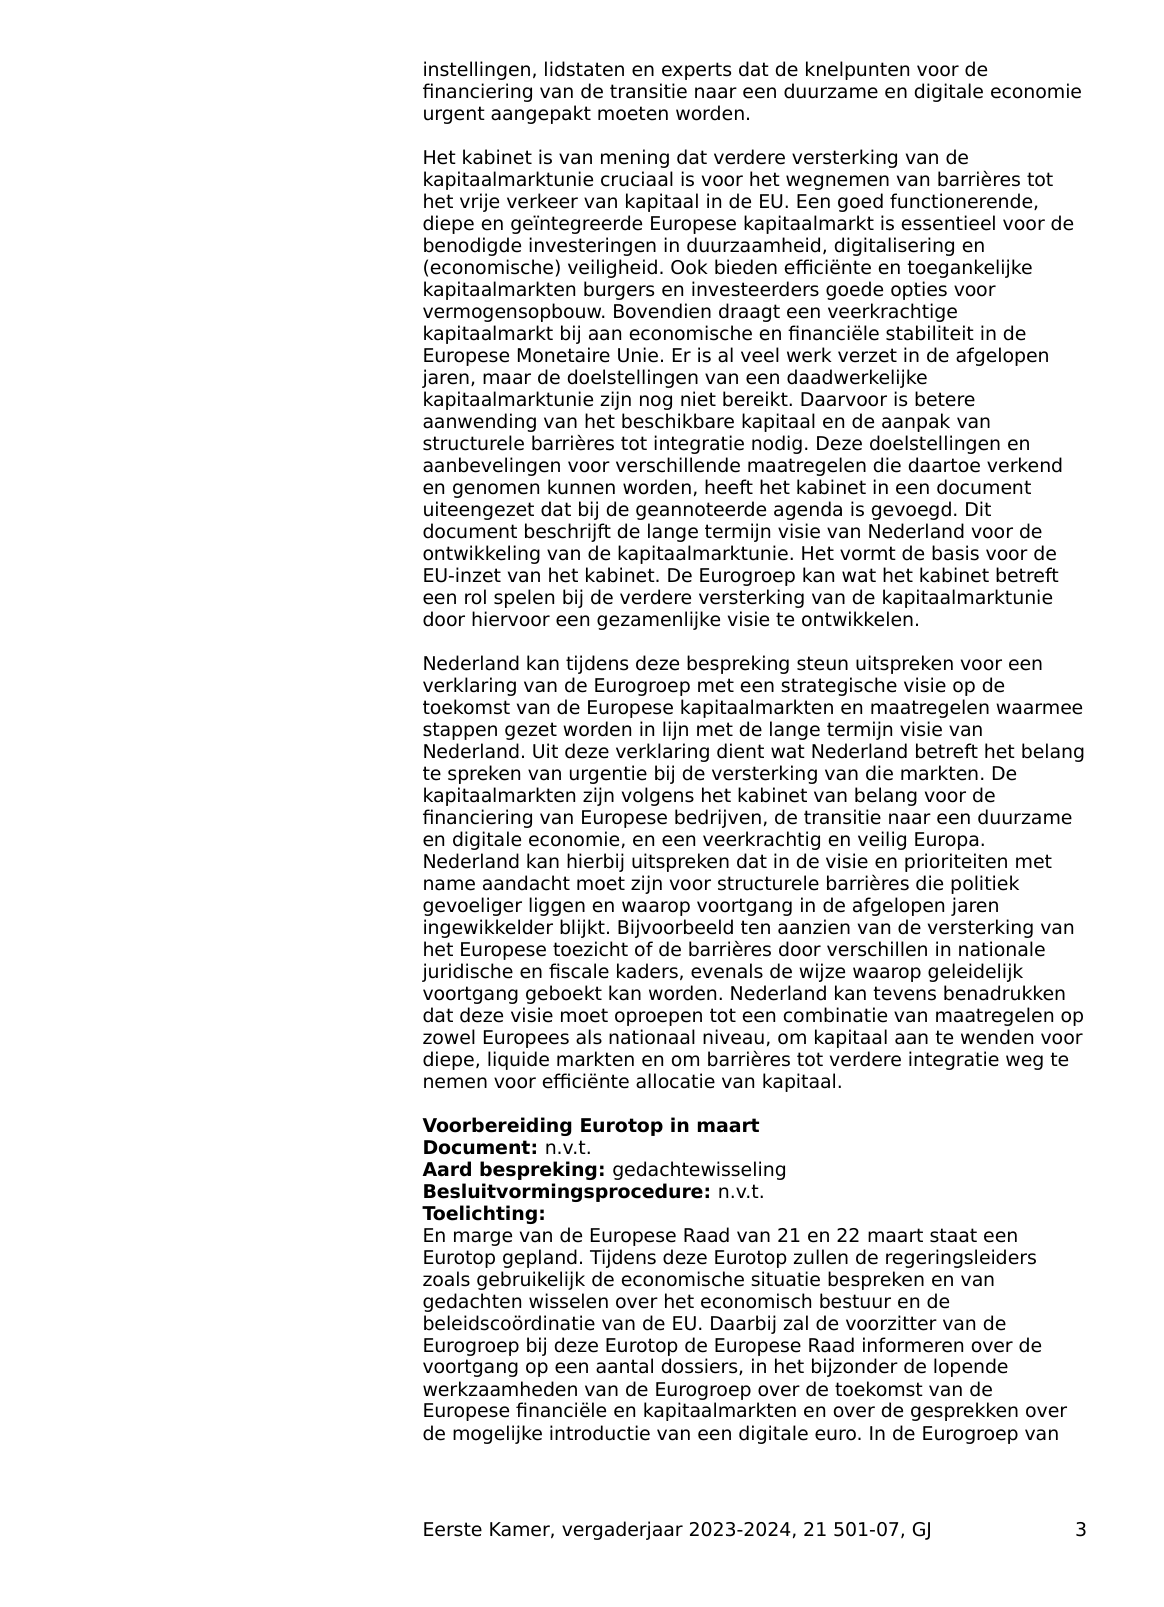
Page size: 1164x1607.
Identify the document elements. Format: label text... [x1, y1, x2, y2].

text Voorbereiding Eurotop in maart [422, 1115, 1087, 1137]
text Toelichting: [422, 1203, 1087, 1224]
text Nederland kan tijdens deze bespreking steun uitspreken voor een verklaring van de Eurogroep met een strategische visie op de toekomst van de Europese kapitaalmarkten en maatregelen waarmee stappen gezet worden in lijn met de lange termijn visie van Nederland. Uit deze verklaring dient wat Nederland betreft het belang te spreken van urgentie bij de versterking van die markten. De kapitaalmarkten zijn volgens het kabinet van belang voor de financiering van Europese bedrijven, de transitie naar een duurzame en digitale economie, en een veerkrachtig en veilig Europa. Nederland kan hierbij uitspreken dat in de visie en prioriteiten met name aandacht moet zijn voor structurele barrières die politiek gevoeliger liggen en waarop voortgang in de afgelopen jaren ingewikkelder blijkt. Bijvoorbeeld ten aanzien van de versterking van het Europese toezicht of de barrières door verschillen in nationale juridische en fiscale kaders, evenals de wijze waarop geleidelijk voortgang geboekt kan worden. Nederland kan tevens benadrukken dat deze visie moet oproepen tot een combinatie van maatregelen op zowel Europees als nationaal niveau, om kapitaal aan te wenden voor diepe, liquide markten en om barrières tot verdere integratie weg te nemen voor efficiënte allocatie van kapitaal. [422, 653, 1087, 1092]
text Document: n.v.t. [422, 1137, 1087, 1159]
text Aard bespreking: gedachtewisseling [422, 1159, 1087, 1181]
text Besluitvormingsprocedure: n.v.t. [422, 1181, 1087, 1203]
text instellingen, lidstaten en experts dat de knelpunten voor de financiering van de transitie naar een duurzame en digitale economie urgent aangepakt moeten worden. [422, 59, 1087, 125]
text En marge van de Europese Raad van 21 en 22 maart staat een Eurotop gepland. Tijdens deze Eurotop zullen de regeringsleiders zoals gebruikelijk de economische situatie bespreken en van gedachten wisselen over het economisch bestuur en de beleidscoördinatie van de EU. Daarbij zal de voorzitter van de Eurogroep bij deze Eurotop de Europese Raad informeren over de voortgang op een aantal dossiers, in het bijzonder de lopende werkzaamheden van de Eurogroep over de toekomst van de Europese financiële en kapitaalmarkten en over de gesprekken over de mogelijke introductie van een digitale euro. In de Eurogroep van [422, 1224, 1087, 1444]
text Het kabinet is van mening dat verdere versterking van de kapitaalmarktunie cruciaal is voor het wegnemen van barrières tot het vrije verkeer van kapitaal in de EU. Een goed functionerende, diepe en geïntegreerde Europese kapitaalmarkt is essentieel voor de benodigde investeringen in duurzaamheid, digitalisering en (economische) veiligheid. Ook bieden efficiënte en toegankelijke kapitaalmarkten burgers en investeerders goede opties voor vermogensopbouw. Bovendien draagt een veerkrachtige kapitaalmarkt bij aan economische en financiële stabiliteit in de Europese Monetaire Unie. Er is al veel werk verzet in de afgelopen jaren, maar de doelstellingen van een daadwerkelijke kapitaalmarktunie zijn nog niet bereikt. Daarvoor is betere aanwending van het beschikbare kapitaal en de aanpak van structurele barrières tot integratie nodig. Deze doelstellingen en aanbevelingen voor verschillende maatregelen die daartoe verkend en genomen kunnen worden, heeft het kabinet in een document uiteengezet dat bij de geannoteerde agenda is gevoegd. Dit document beschrijft de lange termijn visie van Nederland voor de ontwikkeling van de kapitaalmarktunie. Het vormt de basis voor de EU-inzet van het kabinet. De Eurogroep kan wat het kabinet betreft een rol spelen bij de verdere versterking van de kapitaalmarktunie door hiervoor een gezamenlijke visie te ontwikkelen. [422, 147, 1087, 631]
